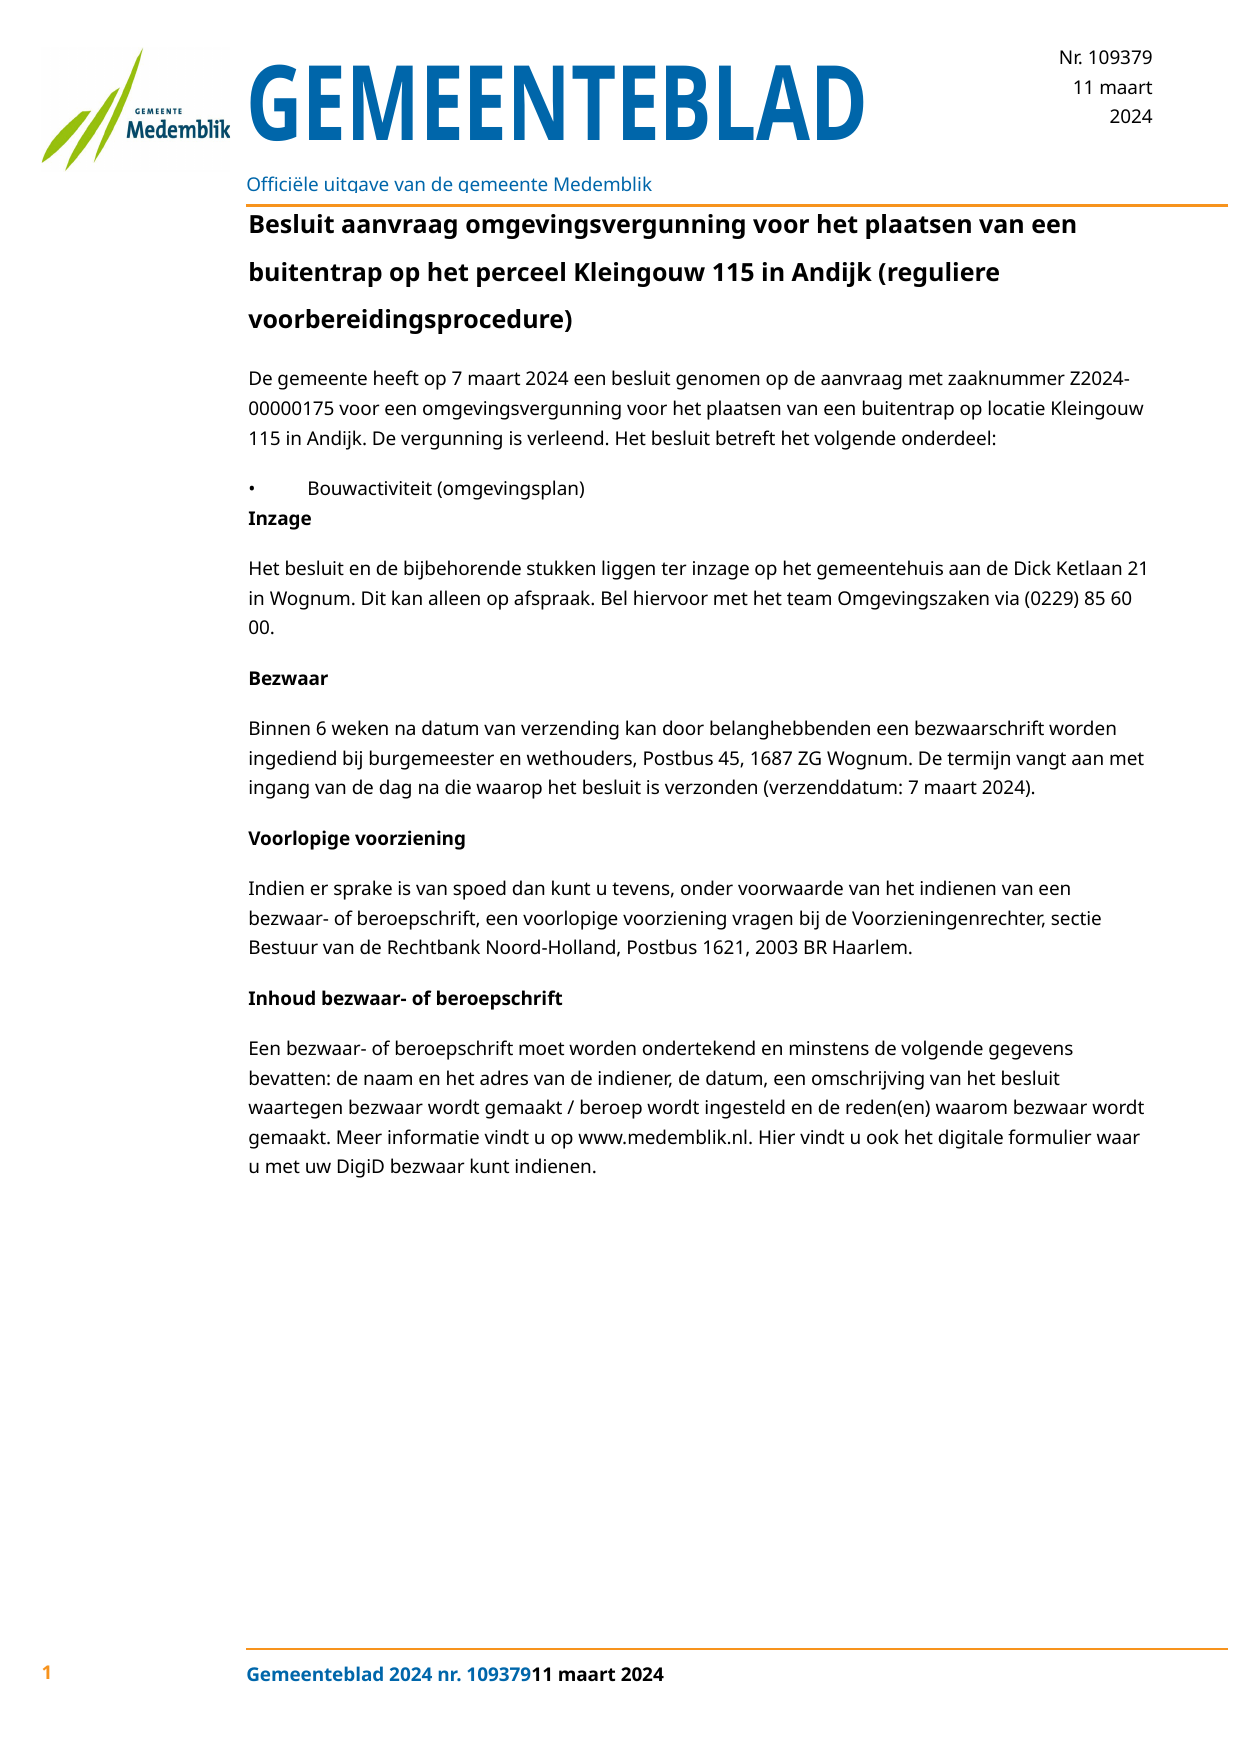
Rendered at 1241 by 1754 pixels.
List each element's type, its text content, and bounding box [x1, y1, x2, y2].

text Bezwaar [248, 665, 1152, 690]
text Binnen 6 weken na datum van verzending kan door belanghebbenden een bezwaarschrift worden ingediend bij burgemeester en wethouders, Postbus 45, 1687 ZG Wognum. De termijn vangt aan met ingang van de dag na die waarop het besluit is verzonden (verzenddatum: 7 maart 2024). [248, 715, 1152, 800]
text Inzage [248, 505, 1152, 530]
text Inhoud bezwaar- of beroepschrift [248, 985, 1152, 1010]
text Besluit aanvraag omgevingsvergunning voor het plaatsen van een buitentrap op het perceel Kleingouw 115 in Andijk (reguliere voorbereidingsprocedure) [248, 207, 1152, 336]
list Bouwactiviteit (omgevingsplan) [248, 475, 1152, 501]
text De gemeente heeft op 7 maart 2024 een besluit genomen op de aanvraag met zaaknummer Z2024-00000175 voor een omgevingsvergunning voor het plaatsen van een buitentrap op locatie Kleingouw 115 in Andijk. De vergunning is verleend. Het besluit betreft het volgende onderdeel: [248, 366, 1152, 450]
picture [41, 47, 231, 172]
text Een bezwaar- of beroepschrift moet worden ondertekend en minstens de volgende gegevens bevatten: de naam en het adres van de indiener, de datum, een omschrijving van het besluit waartegen bezwaar wordt gemaakt / beroep wordt ingesteld en de reden(en) waarom bezwaar wordt gemaakt. Meer informatie vindt u op www.medemblik.nl. Hier vindt u ook het digitale formulier waar u met uw DigiD bezwaar kunt indienen. [248, 1035, 1152, 1179]
text Het besluit en de bijbehorende stukken liggen ter inzage op het gemeentehuis aan de Dick Ketlaan 21 in Wognum. Dit kan alleen op afspraak. Bel hiervoor met het team Omgevingszaken via (0229) 85 60 00. [248, 555, 1152, 640]
text Indien er sprake is van spoed dan kunt u tevens, onder voorwaarde van het indienen van een bezwaar- of beroepschrift, een voorlopige voorziening vragen bij de Voorzieningenrechter, sectie Bestuur van de Rechtbank Noord-Holland, Postbus 1621, 2003 BR Haarlem. [248, 875, 1152, 960]
text Voorlopige voorziening [248, 825, 1152, 850]
